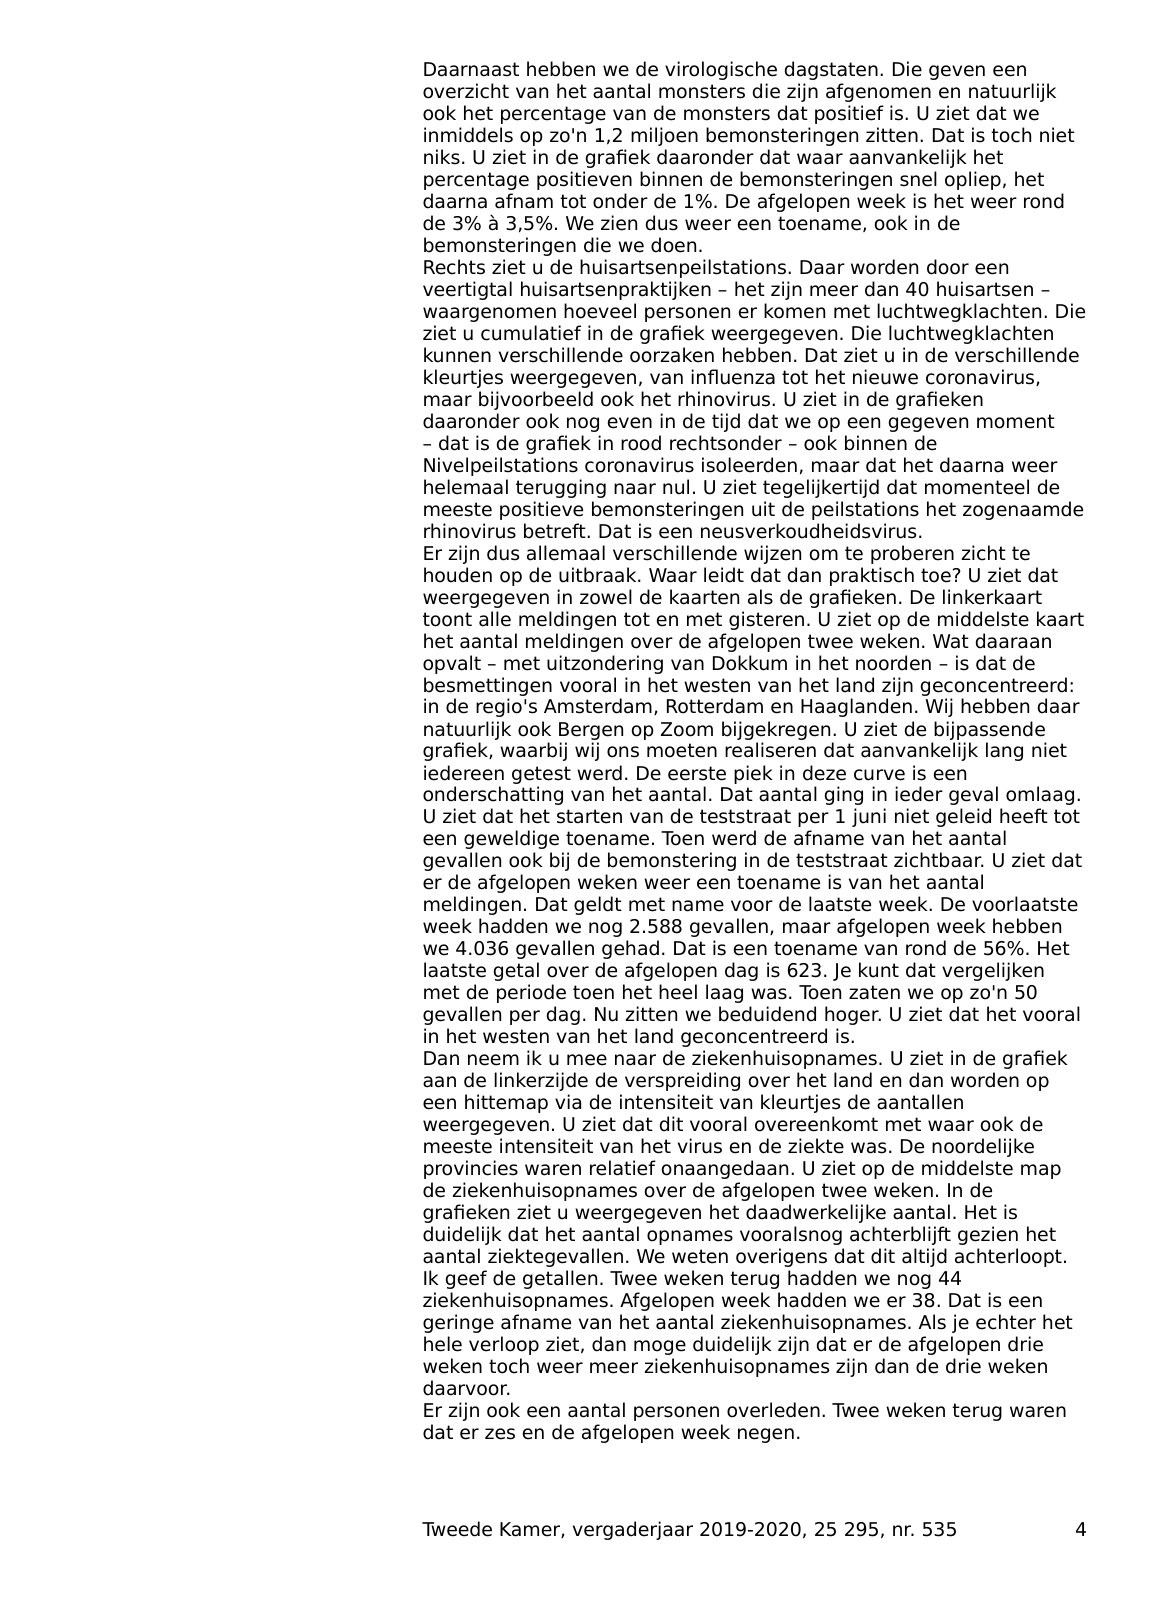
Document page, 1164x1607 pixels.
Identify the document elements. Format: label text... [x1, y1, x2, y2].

text Er zijn ook een aantal personen overleden. Twee weken terug waren dat er zes en de afgelopen week negen. [422, 1400, 1087, 1444]
text Rechts ziet u de huisartsenpeilstations. Daar worden door een veertigtal huisartsenpraktijken – het zijn meer dan 40 huisartsen – waargenomen hoeveel personen er komen met luchtwegklachten. Die ziet u cumulatief in de grafiek weergegeven. Die luchtwegklachten kunnen verschillende oorzaken hebben. Dat ziet u in de verschillende kleurtjes weergegeven, van influenza tot het nieuwe coronavirus, maar bijvoorbeeld ook het rhinovirus. U ziet in de grafieken daaronder ook nog even in de tijd dat we op een gegeven moment – dat is de grafiek in rood rechtsonder – ook binnen de Nivelpeilstations coronavirus isoleerden, maar dat het daarna weer helemaal terugging naar nul. U ziet tegelijkertijd dat momenteel de meeste positieve bemonsteringen uit de peilstations het zogenaamde rhinovirus betreft. Dat is een neusverkoudheidsvirus. [422, 257, 1087, 543]
text Er zijn dus allemaal verschillende wijzen om te proberen zicht te houden op de uitbraak. Waar leidt dat dan praktisch toe? U ziet dat weergegeven in zowel de kaarten als de grafieken. De linkerkaart toont alle meldingen tot en met gisteren. U ziet op de middelste kaart het aantal meldingen over de afgelopen twee weken. Wat daaraan opvalt – met uitzondering van Dokkum in het noorden – is dat de besmettingen vooral in het westen van het land zijn geconcentreerd: in de regio's Amsterdam, Rotterdam en Haaglanden. Wij hebben daar natuurlijk ook Bergen op Zoom bijgekregen. U ziet de bijpassende grafiek, waarbij wij ons moeten realiseren dat aanvankelijk lang niet iedereen getest werd. De eerste piek in deze curve is een onderschatting van het aantal. Dat aantal ging in ieder geval omlaag. U ziet dat het starten van de teststraat per 1 juni niet geleid heeft tot een geweldige toename. Toen werd de afname van het aantal gevallen ook bij de bemonstering in de teststraat zichtbaar. U ziet dat er de afgelopen weken weer een toename is van het aantal meldingen. Dat geldt met name voor de laatste week. De voorlaatste week hadden we nog 2.588 gevallen, maar afgelopen week hebben we 4.036 gevallen gehad. Dat is een toename van rond de 56%. Het laatste getal over de afgelopen dag is 623. Je kunt dat vergelijken met de periode toen het heel laag was. Toen zaten we op zo'n 50 gevallen per dag. Nu zitten we beduidend hoger. U ziet dat het vooral in het westen van het land geconcentreerd is. [422, 543, 1087, 1048]
text Dan neem ik u mee naar de ziekenhuisopnames. U ziet in de grafiek aan de linkerzijde de verspreiding over het land en dan worden op een hittemap via de intensiteit van kleurtjes de aantallen weergegeven. U ziet dat dit vooral overeenkomt met waar ook de meeste intensiteit van het virus en de ziekte was. De noordelijke provincies waren relatief onaangedaan. U ziet op de middelste map de ziekenhuisopnames over de afgelopen twee weken. In de grafieken ziet u weergegeven het daadwerkelijke aantal. Het is duidelijk dat het aantal opnames vooralsnog achterblijft gezien het aantal ziektegevallen. We weten overigens dat dit altijd achterloopt. Ik geef de getallen. Twee weken terug hadden we nog 44 ziekenhuisopnames. Afgelopen week hadden we er 38. Dat is een geringe afname van het aantal ziekenhuisopnames. Als je echter het hele verloop ziet, dan moge duidelijk zijn dat er de afgelopen drie weken toch weer meer ziekenhuisopnames zijn dan de drie weken daarvoor. [422, 1048, 1087, 1400]
text Daarnaast hebben we de virologische dagstaten. Die geven een overzicht van het aantal monsters die zijn afgenomen en natuurlijk ook het percentage van de monsters dat positief is. U ziet dat we inmiddels op zo'n 1,2 miljoen bemonsteringen zitten. Dat is toch niet niks. U ziet in de grafiek daaronder dat waar aanvankelijk het percentage positieven binnen de bemonsteringen snel opliep, het daarna afnam tot onder de 1%. De afgelopen week is het weer rond de 3% à 3,5%. We zien dus weer een toename, ook in de bemonsteringen die we doen. [422, 59, 1087, 257]
